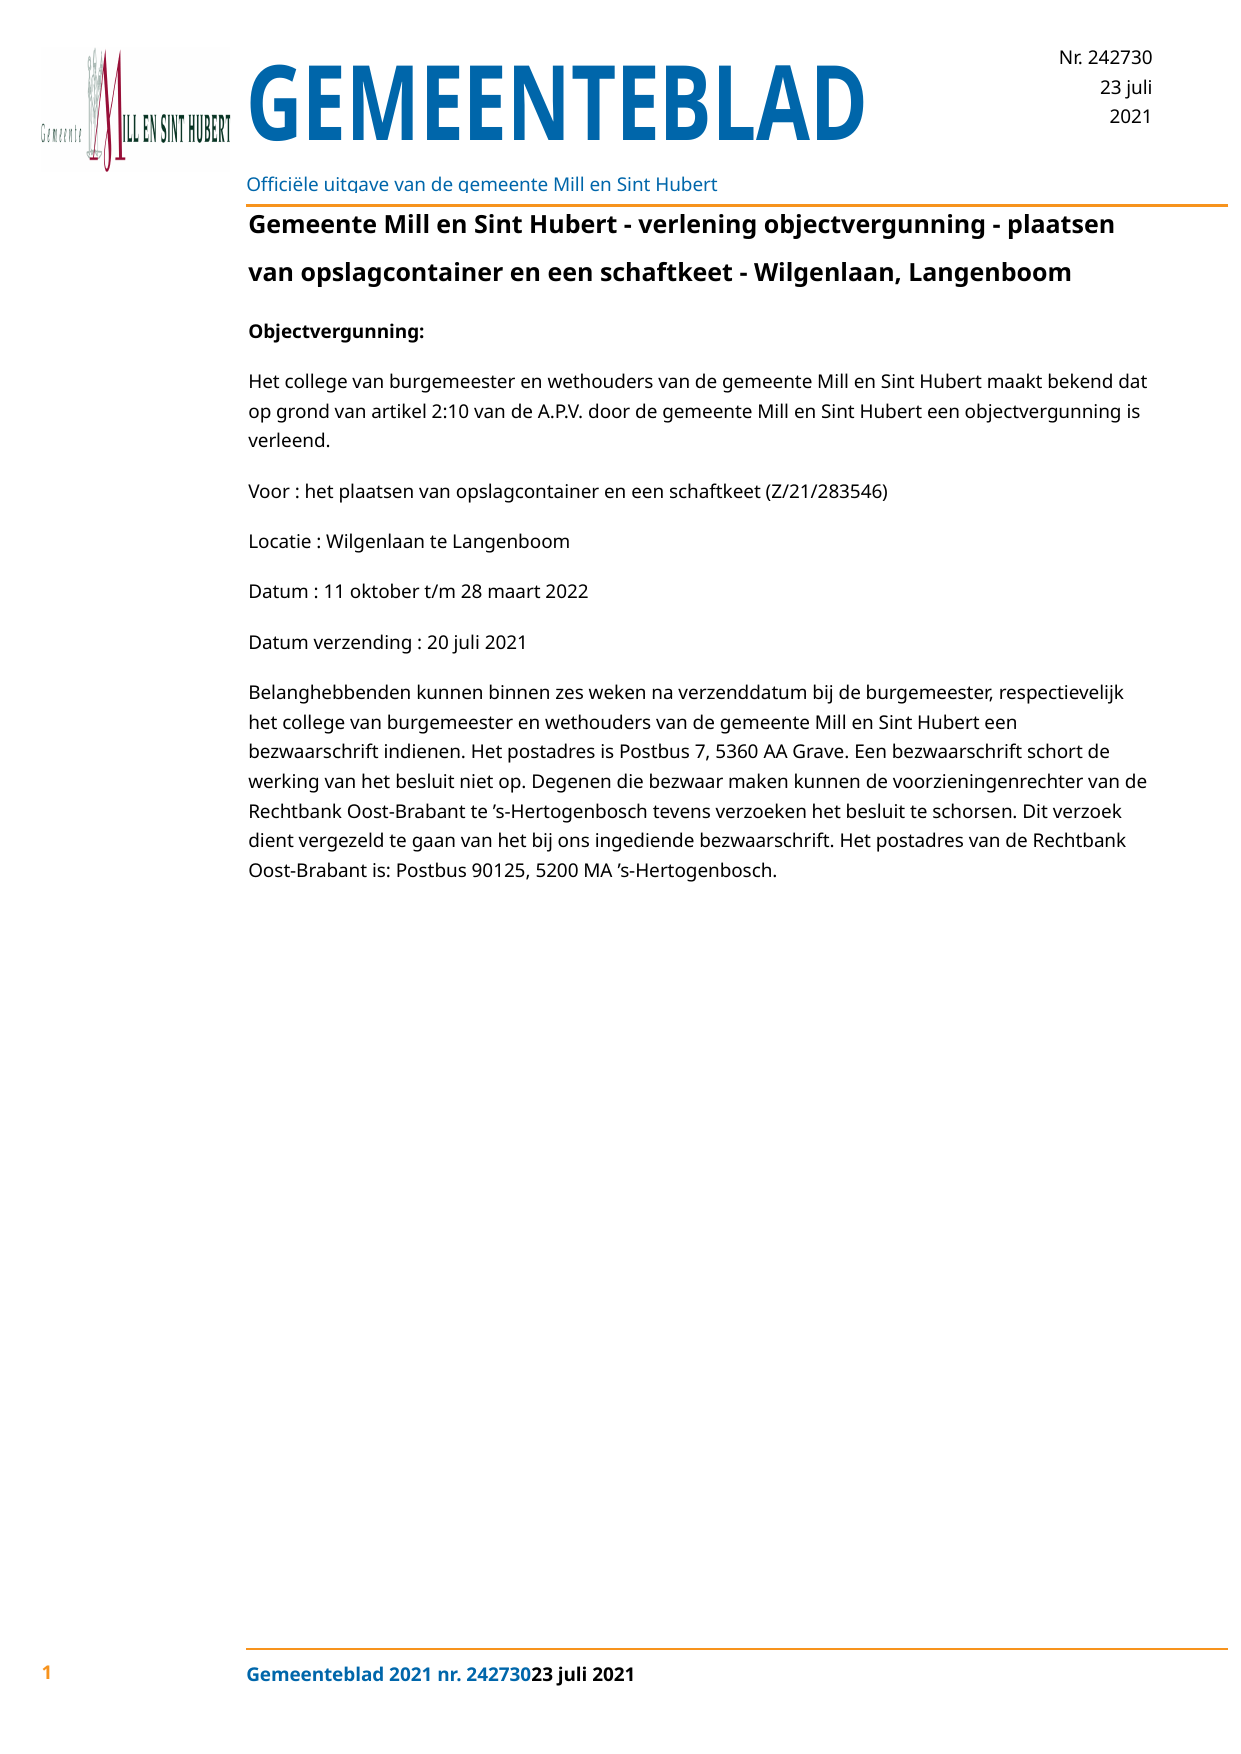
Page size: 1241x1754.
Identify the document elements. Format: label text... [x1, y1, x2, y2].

text Het college van burgemeester en wethouders van de gemeente Mill en Sint Hubert maakt bekend dat op grond van artikel 2:10 van de A.P.V. door de gemeente Mill en Sint Hubert een objectvergunning is verleend. [248, 368, 1152, 453]
text Datum verzending : 20 juli 2021 [248, 629, 1152, 655]
text Objectvergunning: [248, 318, 1152, 344]
text Locatie : Wilgenlaan te Langenboom [248, 528, 1152, 554]
text Voor : het plaatsen van opslagcontainer en een schaftkeet (Z/21/283546) [248, 478, 1152, 504]
text Belanghebbenden kunnen binnen zes weken na verzenddatum bij de burgemeester, respectievelijk het college van burgemeester en wethouders van de gemeente Mill en Sint Hubert een bezwaarschrift indienen. Het postadres is Postbus 7, 5360 AA Grave. Een bezwaarschrift schort de werking van het besluit niet op. Degenen die bezwaar maken kunnen de voorzieningenrechter van de Rechtbank Oost-Brabant te ’s-Hertogenbosch tevens verzoeken het besluit te schorsen. Dit verzoek dient vergezeld te gaan van het bij ons ingediende bezwaarschrift. Het postadres van de Rechtbank Oost-Brabant is: Postbus 90125, 5200 MA ’s-Hertogenbosch. [248, 679, 1152, 883]
text Gemeente Mill en Sint Hubert - verlening objectvergunning - plaatsen van opslagcontainer en een schaftkeet - Wilgenlaan, Langenboom [248, 207, 1152, 288]
picture [41, 47, 231, 172]
text Datum : 11 oktober t/m 28 maart 2022 [248, 579, 1152, 604]
